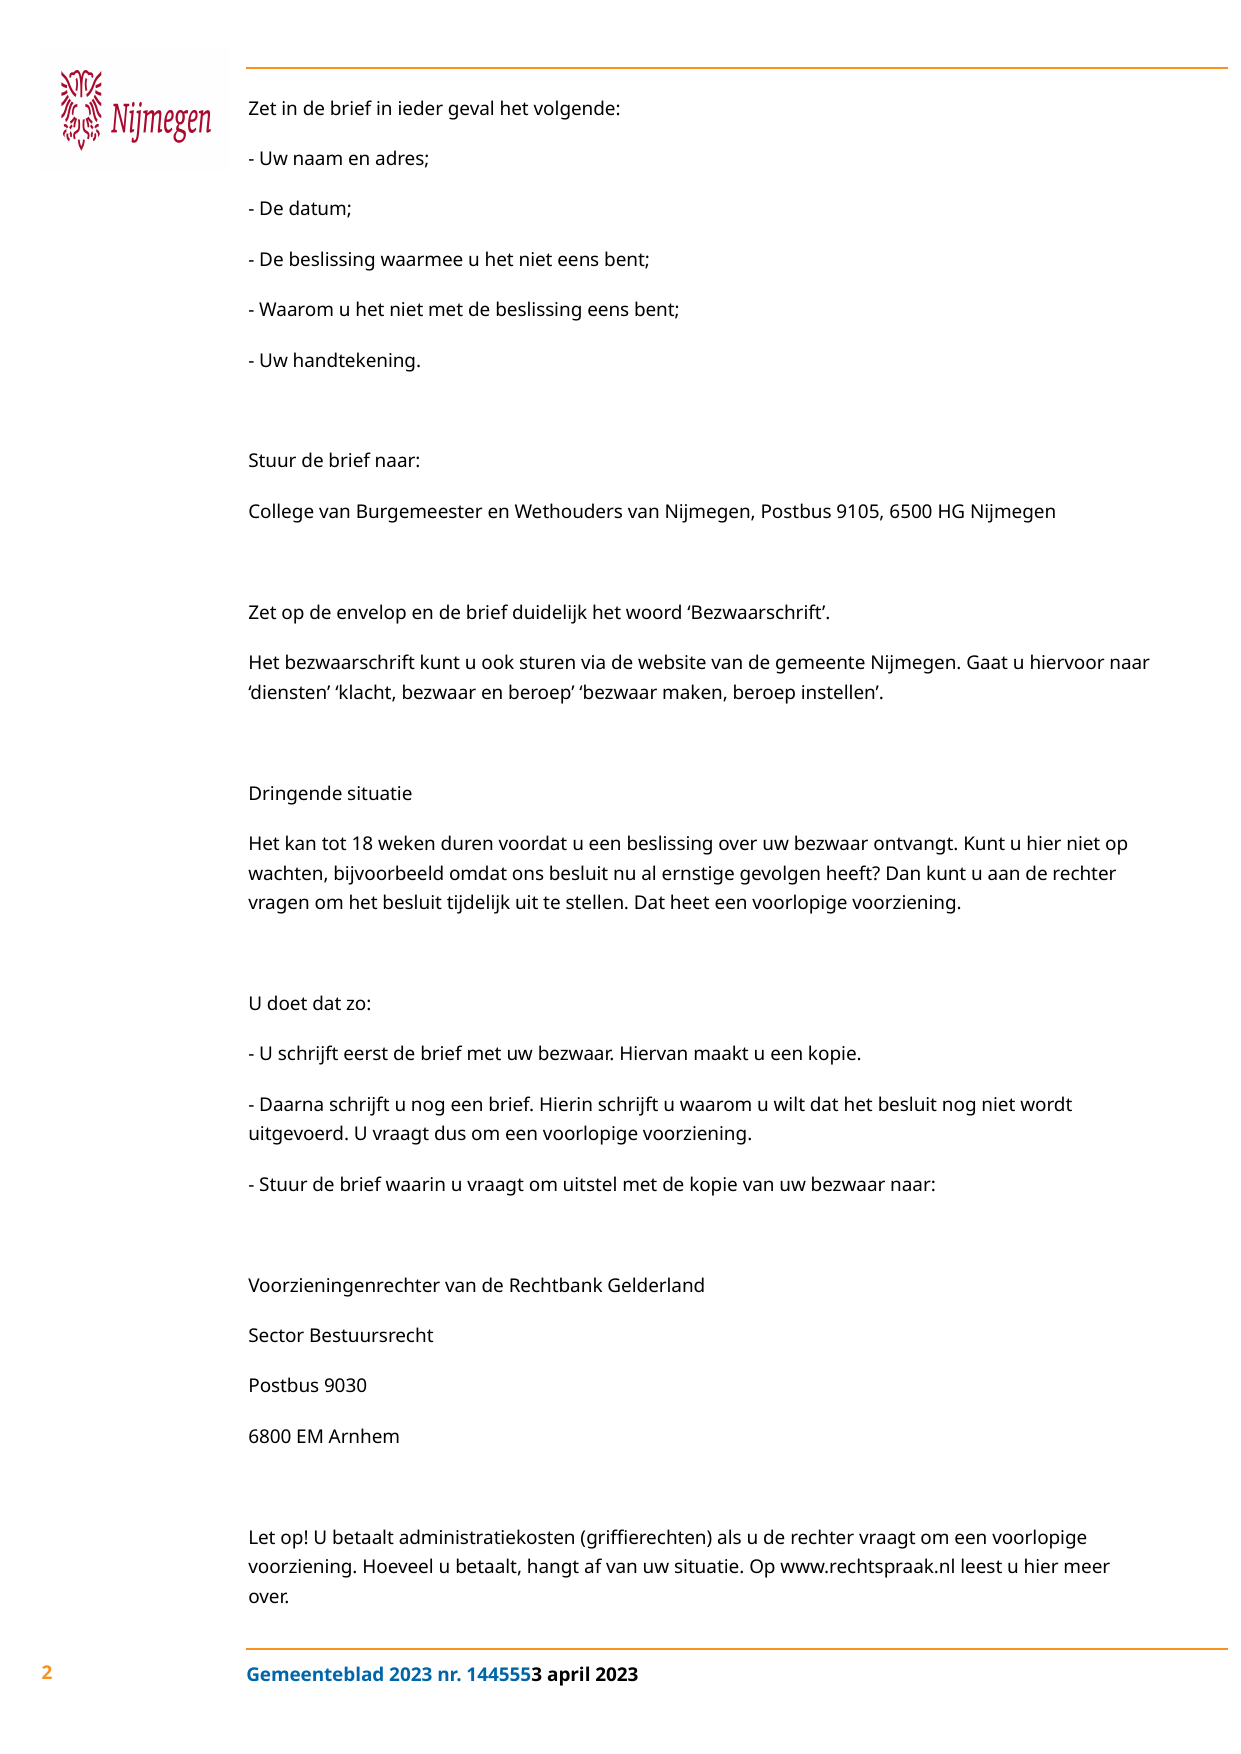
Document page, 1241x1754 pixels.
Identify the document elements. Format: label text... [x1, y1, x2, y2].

text - Stuur de brief waarin u vraagt om uitstel met de kopie van uw bezwaar naar: [248, 1171, 1152, 1197]
text Het kan tot 18 weken duren voordat u een beslissing over uw bezwaar ontvangt. Kunt u hier niet op wachten, bijvoorbeeld omdat ons besluit nu al ernstige gevolgen heeft? Dan kunt u aan de rechter vragen om het besluit tijdelijk uit te stellen. Dat heet een voorlopige voorziening. [248, 830, 1152, 915]
text Sector Bestuursrecht [248, 1322, 1152, 1348]
text Dringende situatie [248, 780, 1152, 806]
text - Uw naam en adres; [248, 145, 1152, 171]
text - De beslissing waarmee u het niet eens bent; [248, 246, 1152, 272]
picture [41, 47, 231, 172]
text Zet in de brief in ieder geval het volgende: [248, 95, 1152, 121]
text - Uw handtekening. [248, 347, 1152, 373]
text Postbus 9030 [248, 1373, 1152, 1398]
text - Waarom u het niet met de beslissing eens bent; [248, 296, 1152, 322]
text Let op! U betaalt administratiekosten (griffierechten) als u de rechter vraagt om een voorlopige voorziening. Hoeveel u betaalt, hangt af van uw situatie. Op www.rechtspraak.nl leest u hier meer over. [248, 1524, 1152, 1609]
text - De datum; [248, 196, 1152, 221]
text College van Burgemeester en Wethouders van Nijmegen, Postbus 9105, 6500 HG Nijmegen [248, 498, 1152, 524]
text Het bezwaarschrift kunt u ook sturen via de website van de gemeente Nijmegen. Gaat u hiervoor naar ‘diensten’ ‘klacht, bezwaar en beroep’ ‘bezwaar maken, beroep instellen’. [248, 649, 1152, 705]
text Voorzieningenrechter van de Rechtbank Gelderland [248, 1272, 1152, 1298]
text Zet op de envelop en de brief duidelijk het woord ‘Bezwaarschrift’. [248, 599, 1152, 625]
text Stuur de brief naar: [248, 448, 1152, 473]
text - U schrijft eerst de brief met uw bezwaar. Hiervan maakt u een kopie. [248, 1041, 1152, 1066]
text - Daarna schrijft u nog een brief. Hierin schrijft u waarom u wilt dat het besluit nog niet wordt uitgevoerd. U vraagt dus om een voorlopige voorziening. [248, 1091, 1152, 1146]
text U doet dat zo: [248, 990, 1152, 1016]
text 6800 EM Arnhem [248, 1423, 1152, 1449]
